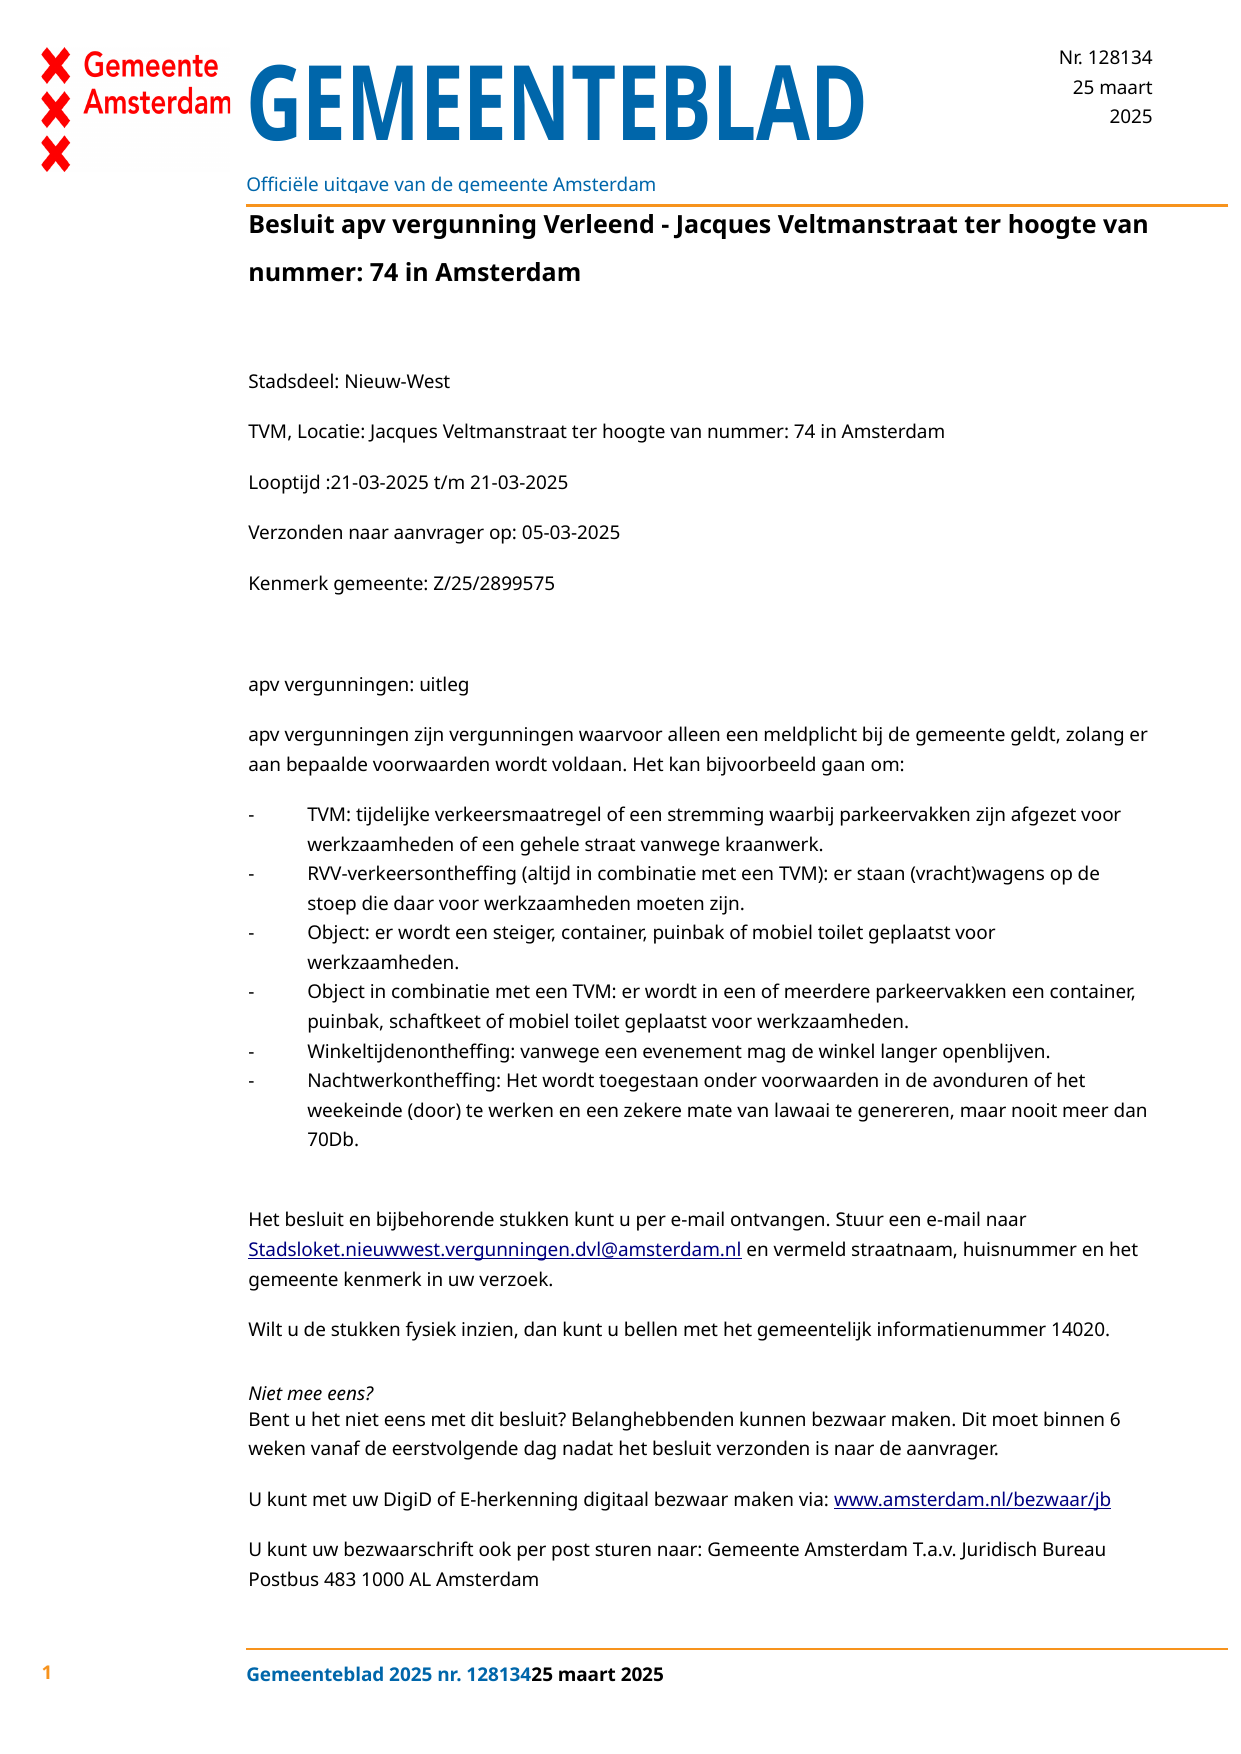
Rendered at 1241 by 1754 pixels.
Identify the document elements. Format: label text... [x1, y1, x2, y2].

text Kenmerk gemeente: Z/25/2899575 [248, 570, 1152, 596]
text Verzonden naar aanvrager op: 05-03-2025 [248, 519, 1152, 545]
text Stadsdeel: Nieuw-West [248, 368, 1152, 394]
text Het besluit en bijbehorende stukken kunt u per e-mail ontvangen. Stuur een e-mail naar Stadsloket.nieuwwest.vergunningen.dvl@amsterdam.nl en vermeld straatnaam, huisnummer en het gemeente kenmerk in uw verzoek. [248, 1207, 1152, 1292]
text apv vergunningen zijn vergunningen waarvoor alleen een meldplicht bij de gemeente geldt, zolang er aan bepaalde voorwaarden wordt voldaan. Het kan bijvoorbeeld gaan om: [248, 721, 1152, 777]
list Object: er wordt een steiger, container, puinbak of mobiel toilet geplaatst voor werkzaamheden. [248, 919, 1152, 975]
text Wilt u de stukken fysiek inzien, dan kunt u bellen met het gemeentelijk informatienummer 14020. [248, 1316, 1152, 1342]
text Looptijd :21-03-2025 t/m 21-03-2025 [248, 469, 1152, 495]
text Bent u het niet eens met dit besluit? Belanghebbenden kunnen bezwaar maken. Dit moet binnen 6 weken vanaf de eerstvolgende dag nadat het besluit verzonden is naar de aanvrager. [248, 1406, 1152, 1461]
picture [41, 47, 231, 172]
text TVM, Locatie: Jacques Veltmanstraat ter hoogte van nummer: 74 in Amsterdam [248, 419, 1152, 444]
text U kunt met uw DigiD of E-herkenning digitaal bezwaar maken via: www.amsterdam.nl/bezwaar/jb [248, 1486, 1152, 1512]
list Nachtwerkontheffing: Het wordt toegestaan onder voorwaarden in de avonduren of het weekeinde (door) te werken en een zekere mate van lawaai te genereren, maar nooit meer dan 70Db. [248, 1067, 1152, 1152]
list RVV-verkeersontheffing (altijd in combinatie met een TVM): er staan (vracht)wagens op de stoep die daar voor werkzaamheden moeten zijn. [248, 860, 1152, 916]
list TVM: tijdelijke verkeersmaatregel of een stremming waarbij parkeervakken zijn afgezet voor werkzaamheden of een gehele straat vanwege kraanwerk. [248, 801, 1152, 857]
text Besluit apv vergunning Verleend - Jacques Veltmanstraat ter hoogte van nummer: 74 in Amsterdam [248, 207, 1152, 288]
text apv vergunningen: uitleg [248, 671, 1152, 697]
text U kunt uw bezwaarschrift ook per post sturen naar: Gemeente Amsterdam T.a.v. Juridisch Bureau Postbus 483 1000 AL Amsterdam [248, 1536, 1152, 1592]
list Object in combinatie met een TVM: er wordt in een of meerdere parkeervakken een container, puinbak, schaftkeet of mobiel toilet geplaatst voor werkzaamheden. [248, 979, 1152, 1034]
list Winkeltijdenontheffing: vanwege een evenement mag de winkel langer openblijven. [248, 1038, 1152, 1064]
text Niet mee eens? [248, 1380, 1152, 1406]
